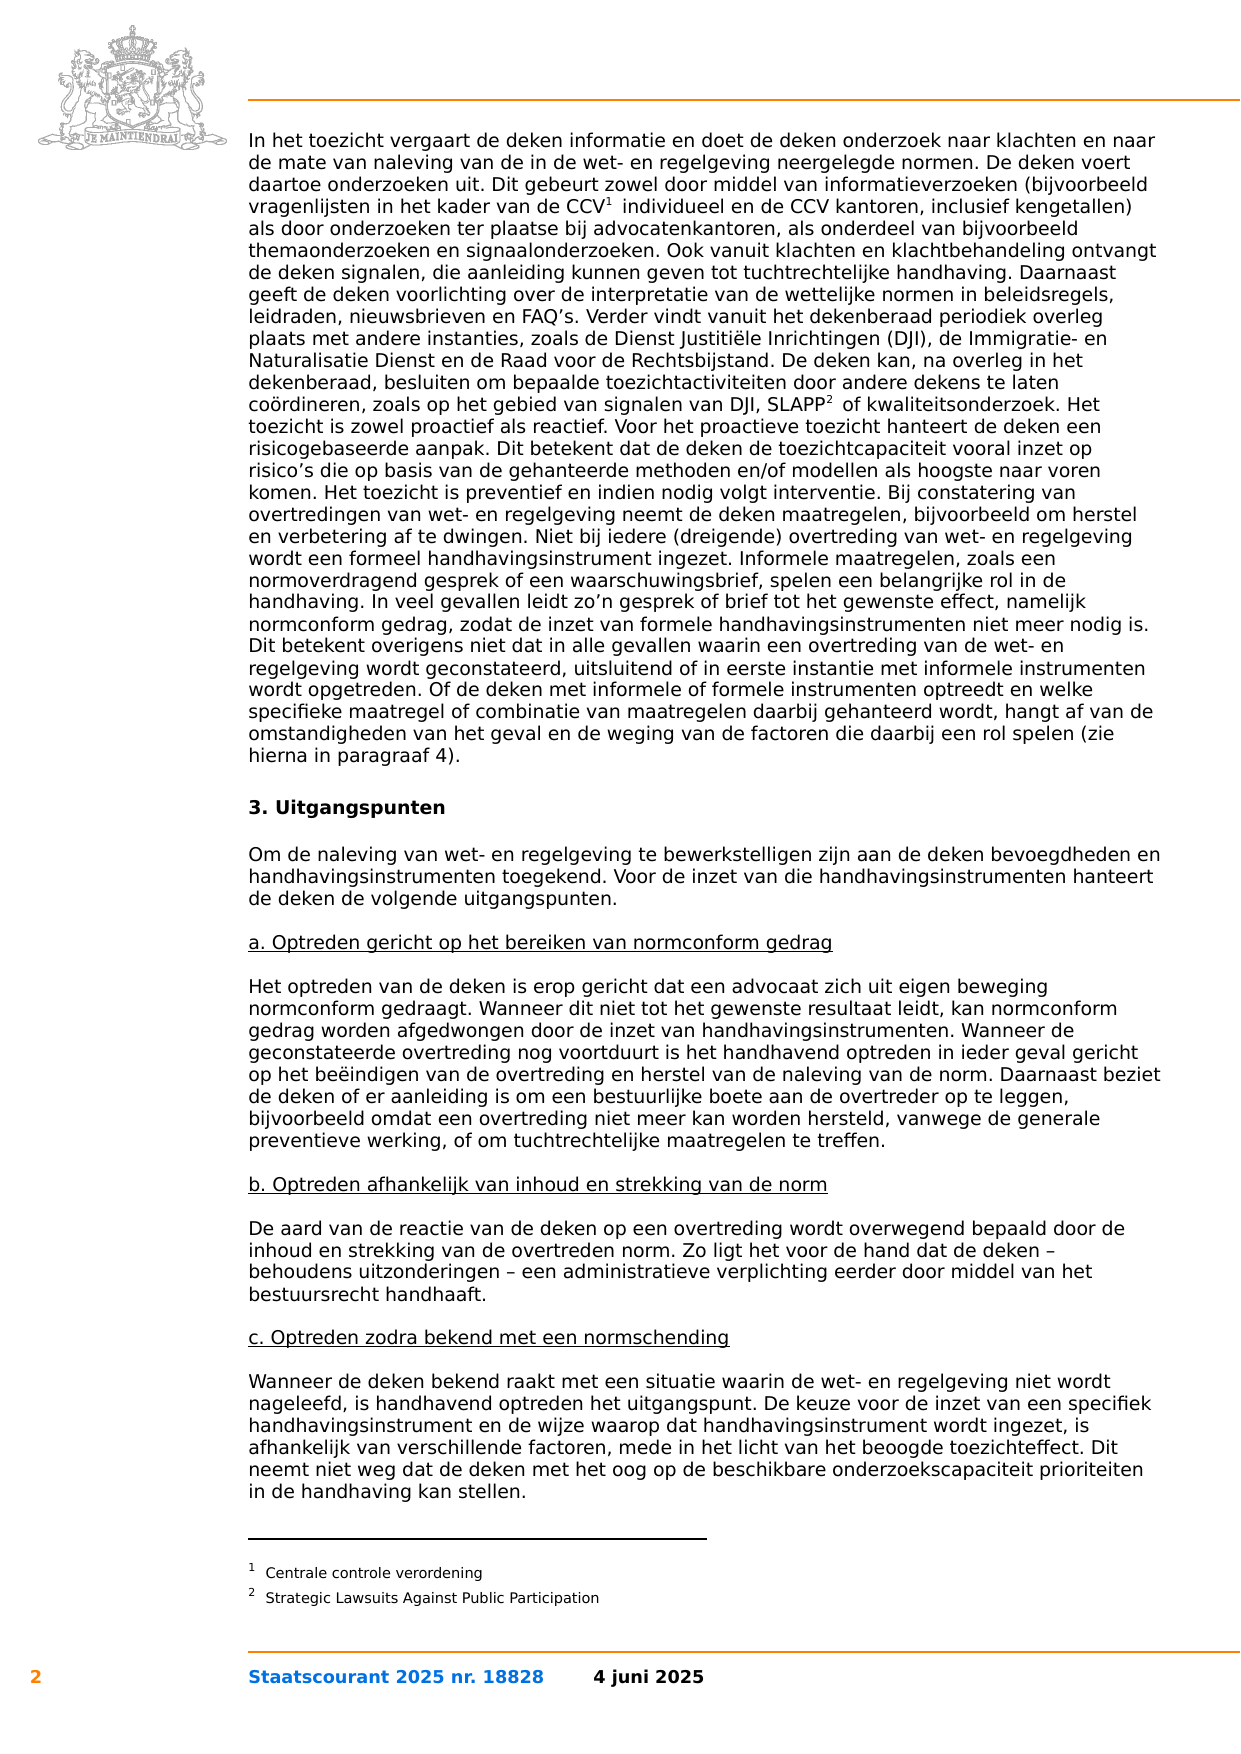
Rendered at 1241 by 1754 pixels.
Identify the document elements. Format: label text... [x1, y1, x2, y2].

text Om de naleving van wet- en regelgeving te bewerkstelligen zijn aan de deken bevoegdheden en handhavingsinstrumenten toegekend. Voor de inzet van die handhavingsinstrumenten hanteert de deken de volgende uitgangspunten. [248, 844, 1163, 910]
text Het optreden van de deken is erop gericht dat een advocaat zich uit eigen beweging normconform gedraagt. Wanneer dit niet tot het gewenste resultaat leidt, kan normconform gedrag worden afgedwongen door de inzet van handhavingsinstrumenten. Wanneer de geconstateerde overtreding nog voortduurt is het handhavend optreden in ieder geval gericht op het beëindigen van de overtreding en herstel van de naleving van de norm. Daarnaast beziet de deken of er aanleiding is om een bestuurlijke boete aan de overtreder op te leggen, bijvoorbeeld omdat een overtreding niet meer kan worden hersteld, vanwege de generale preventieve werking, of om tuchtrechtelijke maatregelen te treffen. [248, 976, 1163, 1152]
text In het toezicht vergaart de deken informatie en doet de deken onderzoek naar klachten en naar de mate van naleving van de in de wet- en regelgeving neergelegde normen. De deken voert daartoe onderzoeken uit. Dit gebeurt zowel door middel van informatieverzoeken (bijvoorbeeld vragenlijsten in het kader van de CCV individueel en de CCV kantoren, inclusief kengetallen) als door onderzoeken ter plaatse bij advocatenkantoren, als onderdeel van bijvoorbeeld themaonderzoeken en signaalonderzoeken. Ook vanuit klachten en klachtbehandeling ontvangt de deken signalen, die aanleiding kunnen geven tot tuchtrechtelijke handhaving. Daarnaast geeft de deken voorlichting over de interpretatie van de wettelijke normen in beleidsregels, leidraden, nieuwsbrieven en FAQ’s. Verder vindt vanuit het dekenberaad periodiek overleg plaats met andere instanties, zoals de Dienst Justitiële Inrichtingen (DJI), de Immigratie- en Naturalisatie Dienst en de Raad voor de Rechtsbijstand. De deken kan, na overleg in het dekenberaad, besluiten om bepaalde toezichtactiviteiten door andere dekens te laten coördineren, zoals op het gebied van signalen van DJI, SLAPP of kwaliteitsonderzoek. Het toezicht is zowel proactief als reactief. Voor het proactieve toezicht hanteert de deken een risicogebaseerde aanpak. Dit betekent dat de deken de toezichtcapaciteit vooral inzet op risico’s die op basis van de gehanteerde methoden en/of modellen als hoogste naar voren komen. Het toezicht is preventief en indien nodig volgt interventie. Bij constatering van overtredingen van wet- en regelgeving neemt de deken maatregelen, bijvoorbeeld om herstel en verbetering af te dwingen. Niet bij iedere (dreigende) overtreding van wet- en regelgeving wordt een formeel handhavingsinstrument ingezet. Informele maatregelen, zoals een normoverdragend gesprek of een waarschuwingsbrief, spelen een belangrijke rol in de handhaving. In veel gevallen leidt zo’n gesprek of brief tot het gewenste effect, namelijk normconform gedrag, zodat de inzet van formele handhavingsinstrumenten niet meer nodig is. Dit betekent overigens niet dat in alle gevallen waarin een overtreding van de wet- en regelgeving wordt geconstateerd, uitsluitend of in eerste instantie met informele instrumenten wordt opgetreden. Of de deken met informele of formele instrumenten optreedt en welke specifieke maatregel of combinatie van maatregelen daarbij gehanteerd wordt, hangt af van de omstandigheden van het geval en de weging van de factoren die daarbij een rol spelen (zie hierna in paragraaf 4). [248, 130, 1163, 767]
text Strategic Lawsuits Against Public Participation [248, 1586, 1163, 1608]
text Wanneer de deken bekend raakt met een situatie waarin de wet- en regelgeving niet wordt nageleefd, is handhavend optreden het uitgangspunt. De keuze voor de inzet van een specifiek handhavingsinstrument en de wijze waarop dat handhavingsinstrument wordt ingezet, is afhankelijk van verschillende factoren, mede in het licht van het beoogde toezichteffect. Dit neemt niet weg dat de deken met het oog op de beschikbare onderzoekscapaciteit prioriteiten in de handhaving kan stellen. [248, 1371, 1163, 1503]
subtitle 3. Uitgangspunten [248, 797, 1163, 819]
text De aard van de reactie van de deken op een overtreding wordt overwegend bepaald door de inhoud en strekking van de overtreden norm. Zo ligt het voor de hand dat de deken – behoudens uitzonderingen – een administratieve verplichting eerder door middel van het bestuursrecht handhaaft. [248, 1217, 1163, 1305]
subtitle c. Optreden zodra bekend met een normschending [248, 1327, 1163, 1349]
subtitle b. Optreden afhankelijk van inhoud en strekking van de norm [248, 1174, 1163, 1196]
text Centrale controle verordening [248, 1561, 1163, 1583]
subtitle a. Optreden gericht op het bereiken van normconform gedrag [248, 932, 1163, 954]
picture [38, 25, 227, 150]
